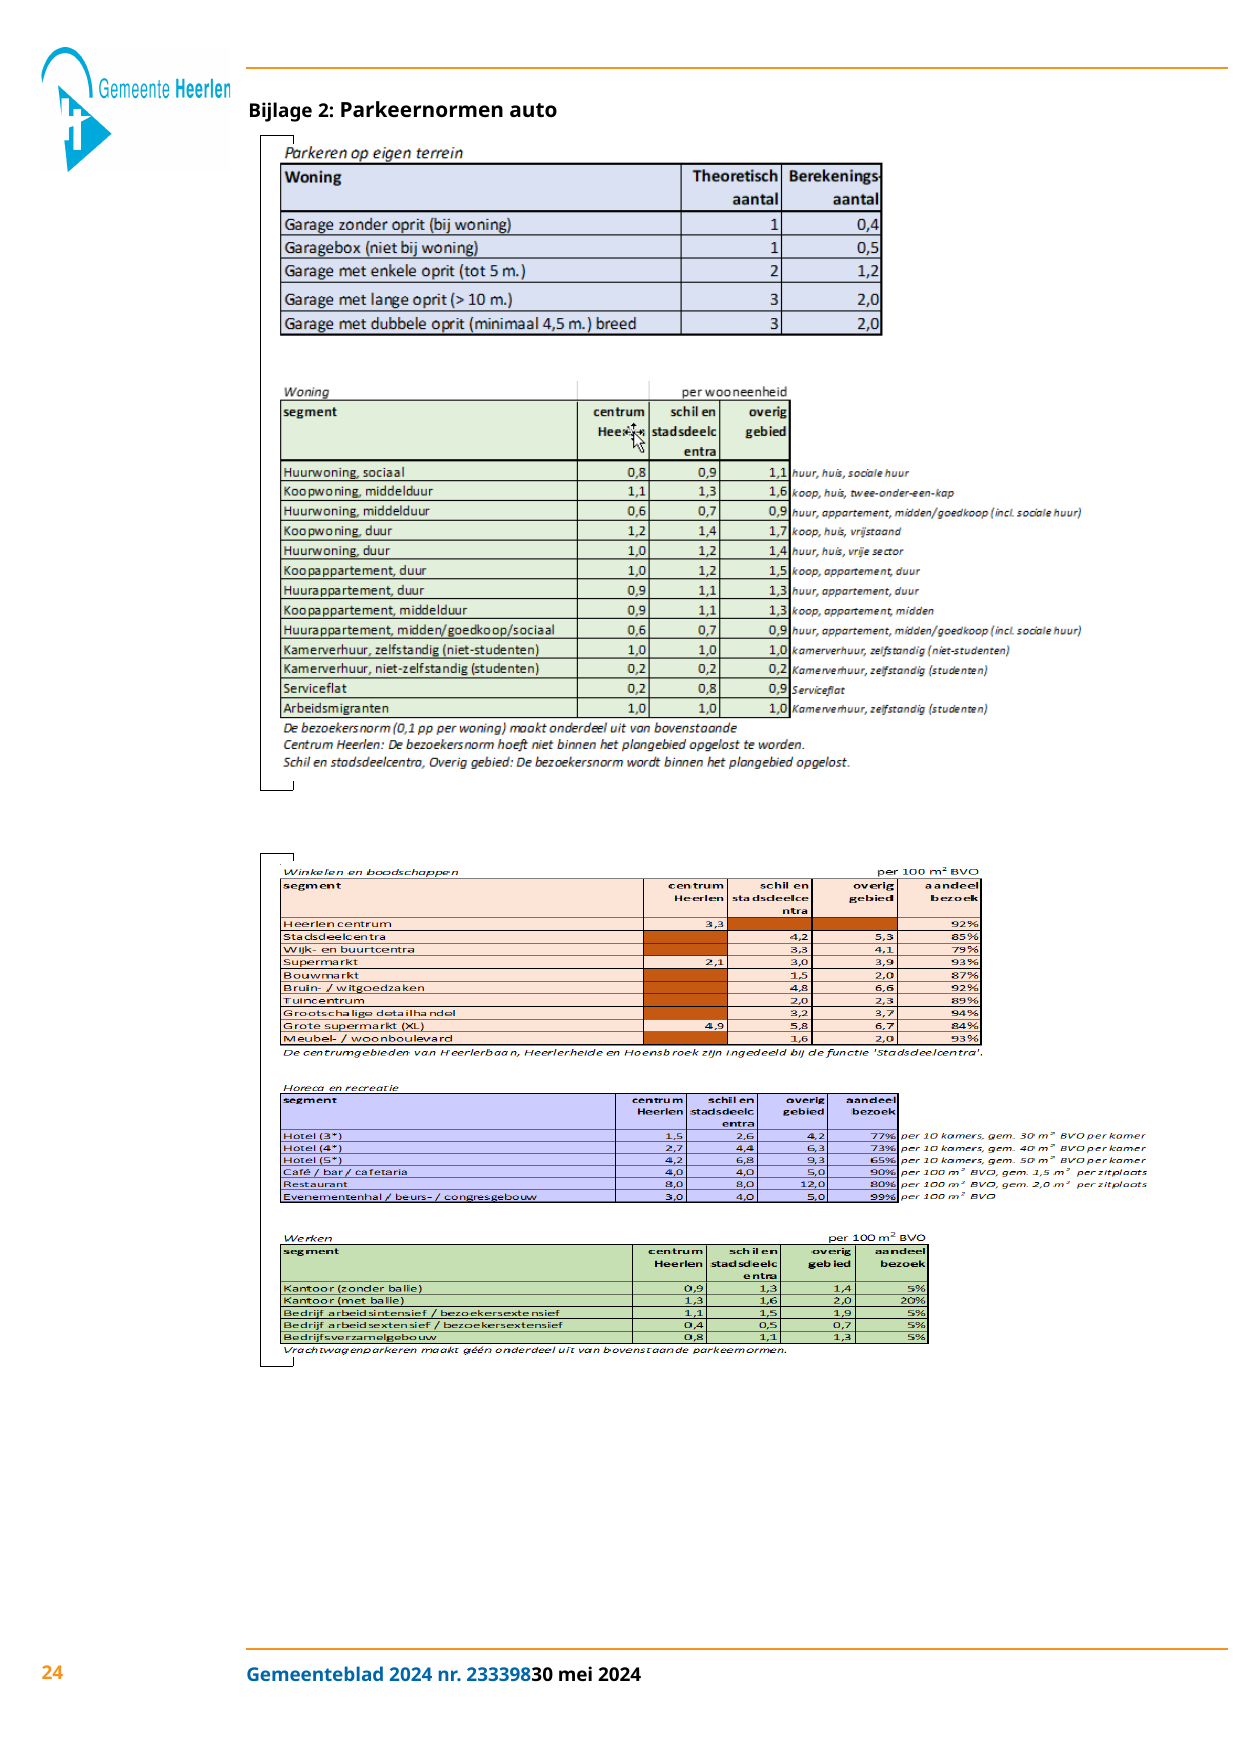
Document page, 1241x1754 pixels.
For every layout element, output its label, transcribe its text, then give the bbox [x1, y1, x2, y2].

picture [268, 861, 1155, 1357]
picture [268, 144, 1155, 781]
picture [41, 47, 231, 172]
picture [41, 47, 59, 70]
text Bijlage 2: Parkeernormen auto [248, 95, 1152, 123]
